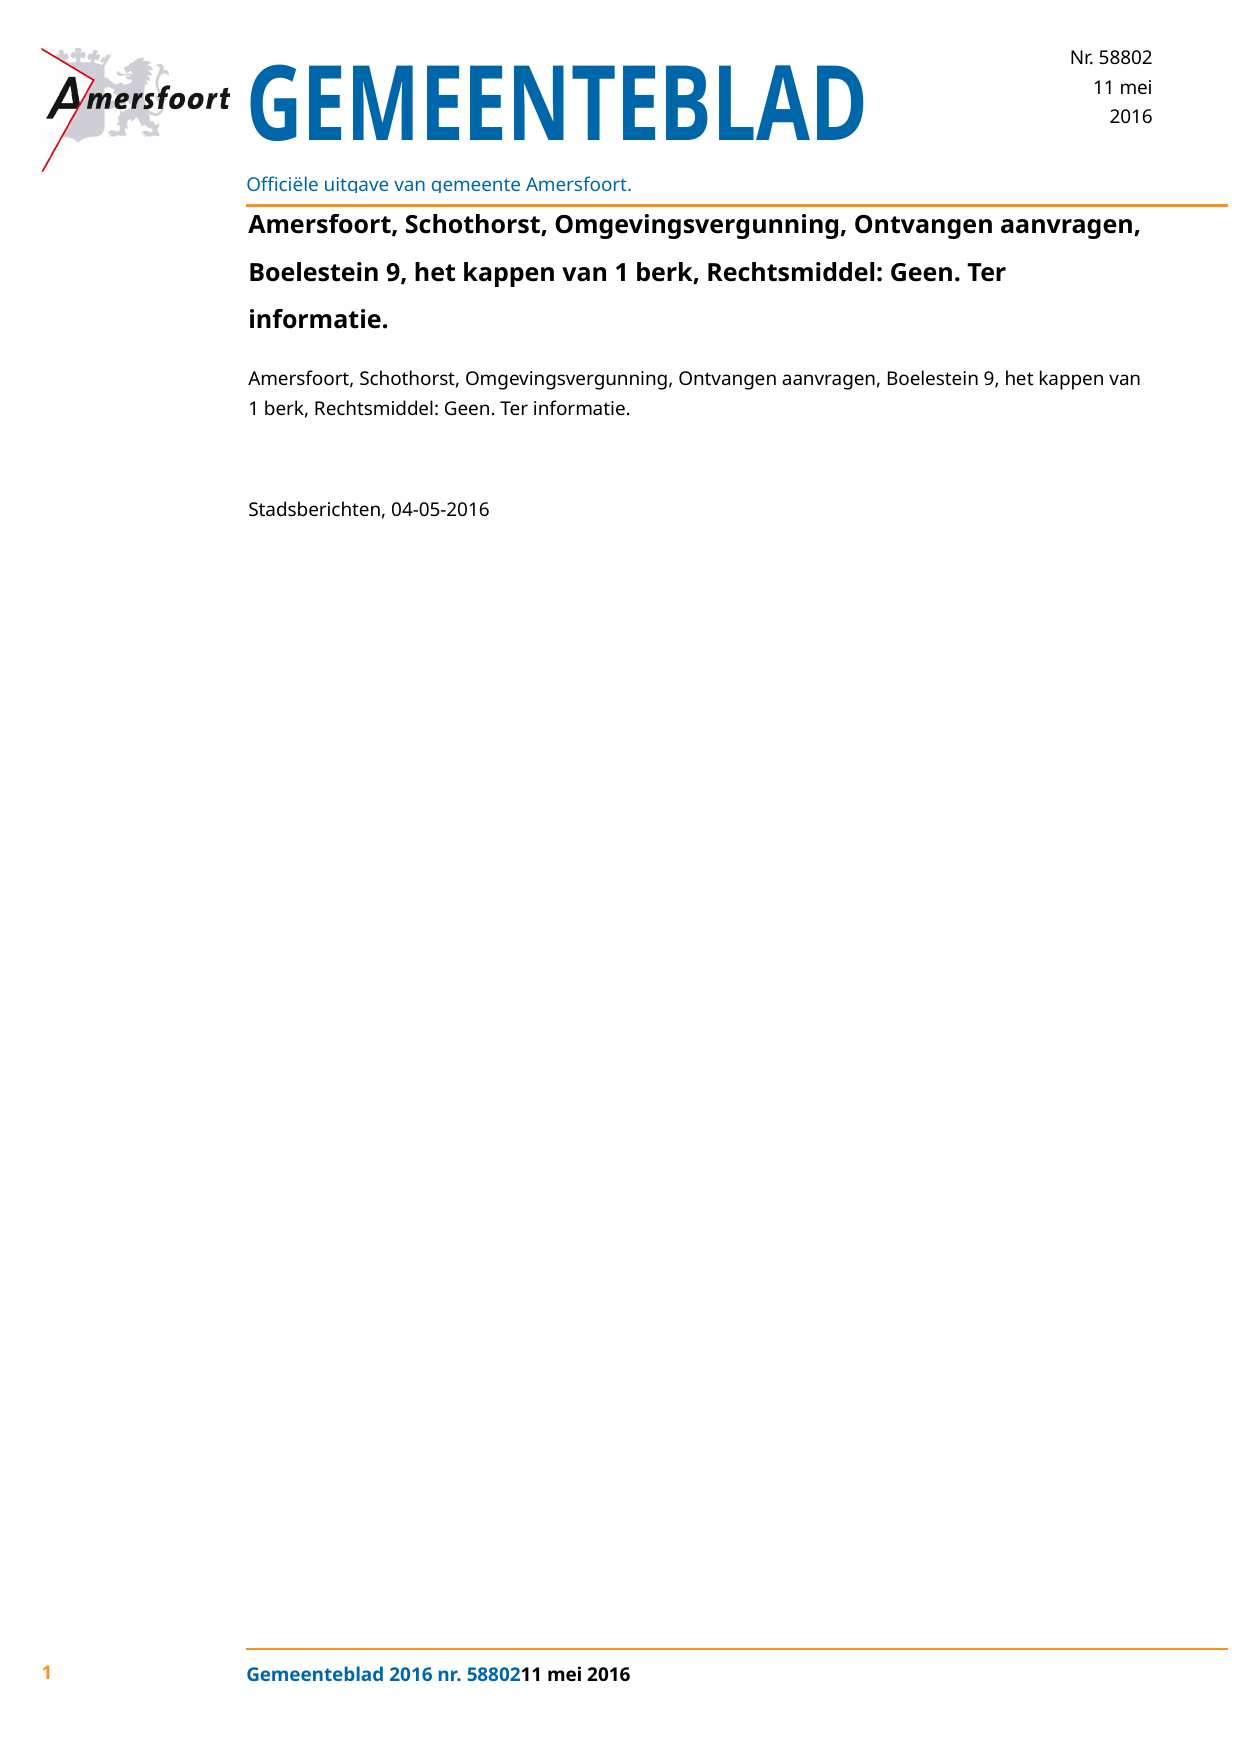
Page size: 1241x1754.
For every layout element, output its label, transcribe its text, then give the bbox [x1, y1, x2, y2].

text Amersfoort, Schothorst, Omgevingsvergunning, Ontvangen aanvragen, Boelestein 9, het kappen van 1 berk, Rechtsmiddel: Geen. Ter informatie. [248, 207, 1152, 336]
text Amersfoort, Schothorst, Omgevingsvergunning, Ontvangen aanvragen, Boelestein 9, het kappen van 1 berk, Rechtsmiddel: Geen. Ter informatie. [248, 366, 1152, 421]
picture [41, 47, 231, 172]
text Stadsberichten, 04-05-2016 [248, 496, 1152, 522]
